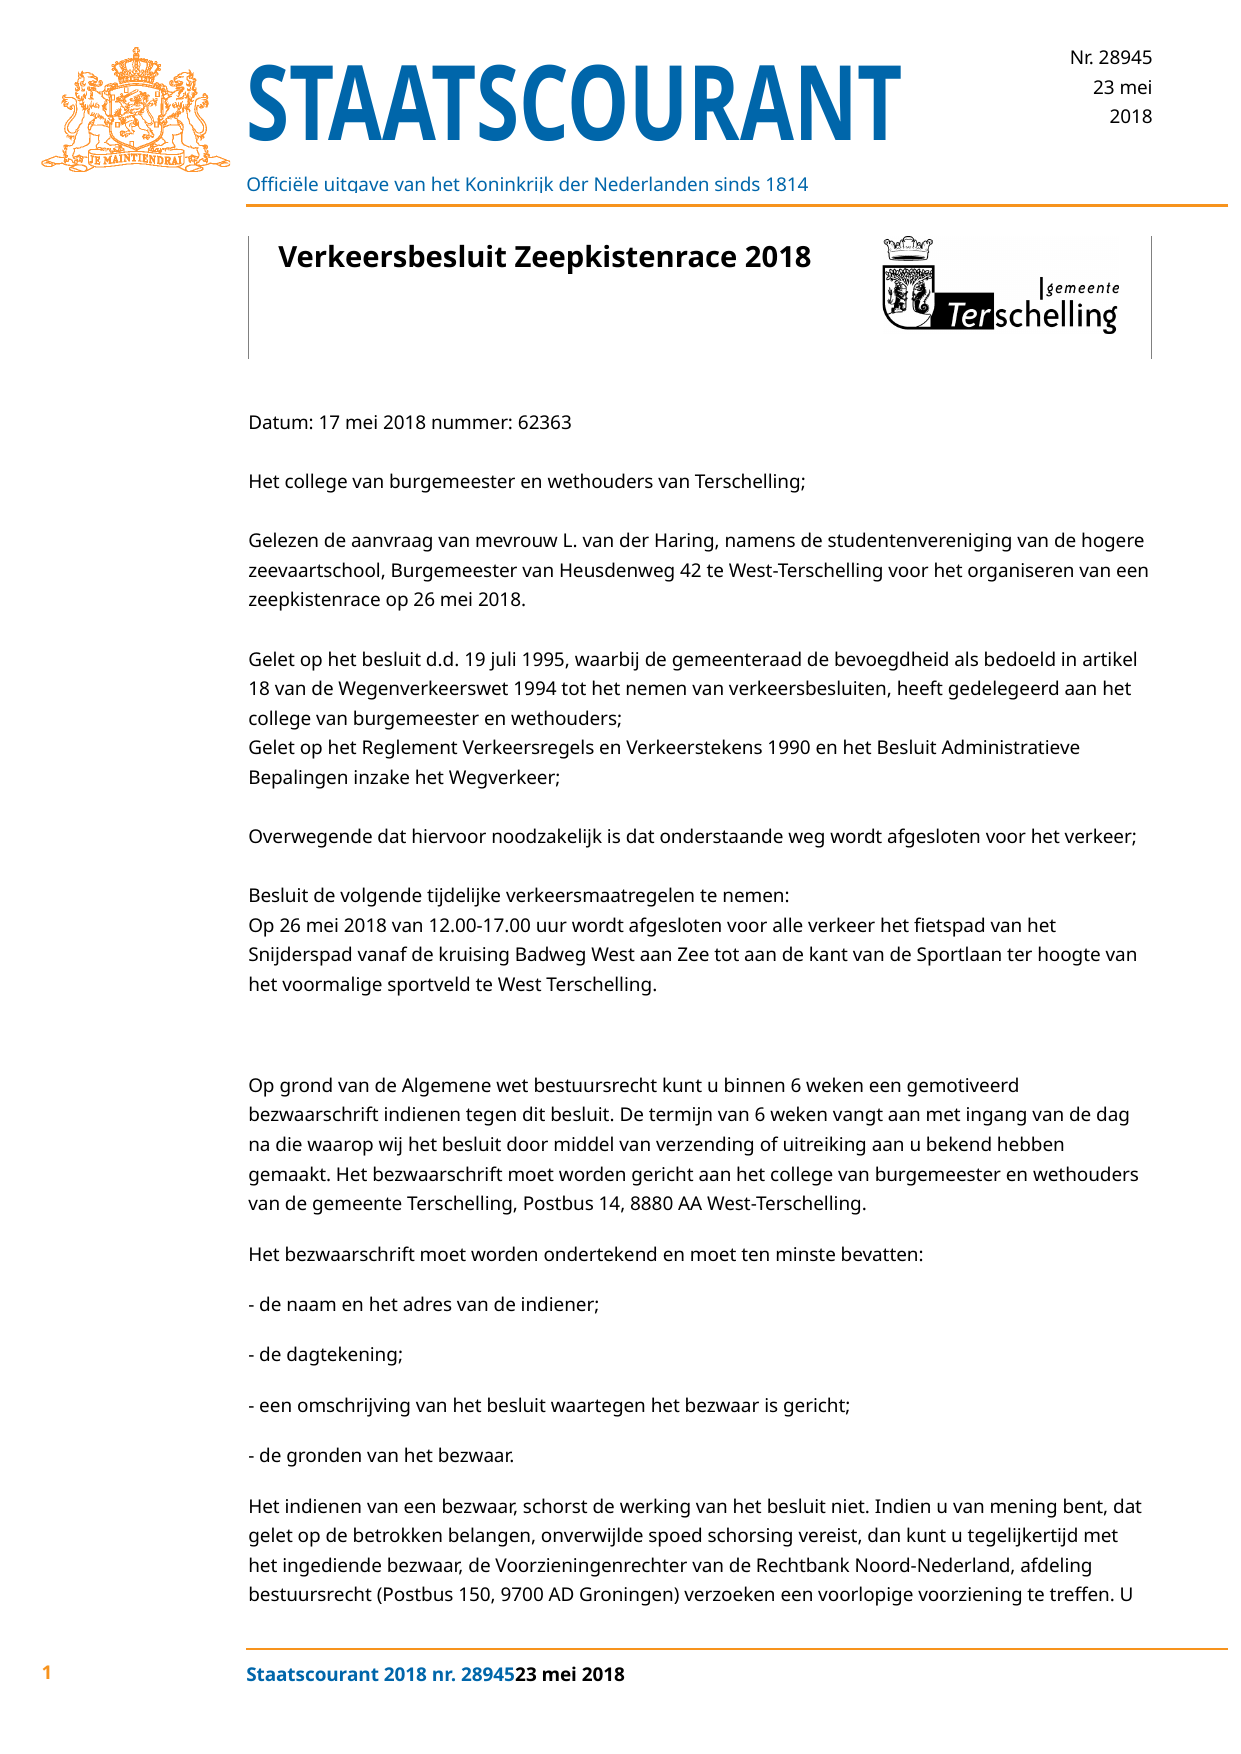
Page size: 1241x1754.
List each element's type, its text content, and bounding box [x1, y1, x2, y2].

table_header Verkeersbesluit Zeepkistenrace 2018 [249, 236, 850, 359]
text Het bezwaarschrift moet worden ondertekend en moet ten minste bevatten: [248, 1241, 1152, 1266]
text Datum: 17 mei 2018 nummer: 62363 [248, 409, 1152, 435]
text Het indienen van een bezwaar, schorst de werking van het besluit niet. Indien u van mening bent, dat gelet op de betrokken belangen, onverwijlde spoed schorsing vereist, dan kunt u tegelijkertijd met het ingediende bezwaar, de Voorzieningenrechter van de Rechtbank Noord-Nederland, afdeling bestuursrecht (Postbus 150, 9700 AD Groningen) verzoeken een voorlopige voorziening te treffen. U [248, 1493, 1152, 1607]
picture [882, 236, 1119, 334]
text Gelet op het besluit d.d. 19 juli 1995, waarbij de gemeenteraad de bevoegdheid als bedoeld in artikel 18 van de Wegenverkeerswet 1994 tot het nemen van verkeersbesluiten, heeft gedelegeerd aan het college van burgemeester en wethouders; [248, 646, 1152, 731]
text Op grond van de Algemene wet bestuursrecht kunt u binnen 6 weken een gemotiveerd bezwaarschrift indienen tegen dit besluit. De termijn van 6 weken vangt aan met ingang van de dag na die waarop wij het besluit door middel van verzending of uitreiking aan u bekend hebben gemaakt. Het bezwaarschrift moet worden gericht aan het college van burgemeester en wethouders van de gemeente Terschelling, Postbus 14, 8880 AA West-Terschelling. [248, 1072, 1152, 1216]
text Het college van burgemeester en wethouders van Terschelling; [248, 468, 1152, 494]
text - de naam en het adres van de indiener; [248, 1291, 1152, 1317]
text - de gronden van het bezwaar. [248, 1442, 1152, 1468]
text - de dagtekening; [248, 1342, 1152, 1367]
text - een omschrijving van het besluit waartegen het bezwaar is gericht; [248, 1392, 1152, 1418]
table_header [850, 236, 1151, 359]
text Overwegende dat hiervoor noodzakelijk is dat onderstaande weg wordt afgesloten voor het verkeer; [248, 823, 1152, 849]
text Besluit de volgende tijdelijke verkeersmaatregelen te nemen: [248, 882, 1152, 908]
text Op 26 mei 2018 van 12.00-17.00 uur wordt afgesloten voor alle verkeer het fietspad van het Snijderspad vanaf de kruising Badweg West aan Zee tot aan de kant van de Sportlaan ter hoogte van het voormalige sportveld te West Terschelling. [248, 912, 1152, 997]
text Gelet op het Reglement Verkeersregels en Verkeerstekens 1990 en het Besluit Administratieve Bepalingen inzake het Wegverkeer; [248, 734, 1152, 790]
text Gelezen de aanvraag van mevrouw L. van der Haring, namens de studentenvereniging van de hogere zeevaartschool, Burgemeester van Heusdenweg 42 te West-Terschelling voor het organiseren van een zeepkistenrace op 26 mei 2018. [248, 527, 1152, 612]
picture [41, 47, 231, 172]
